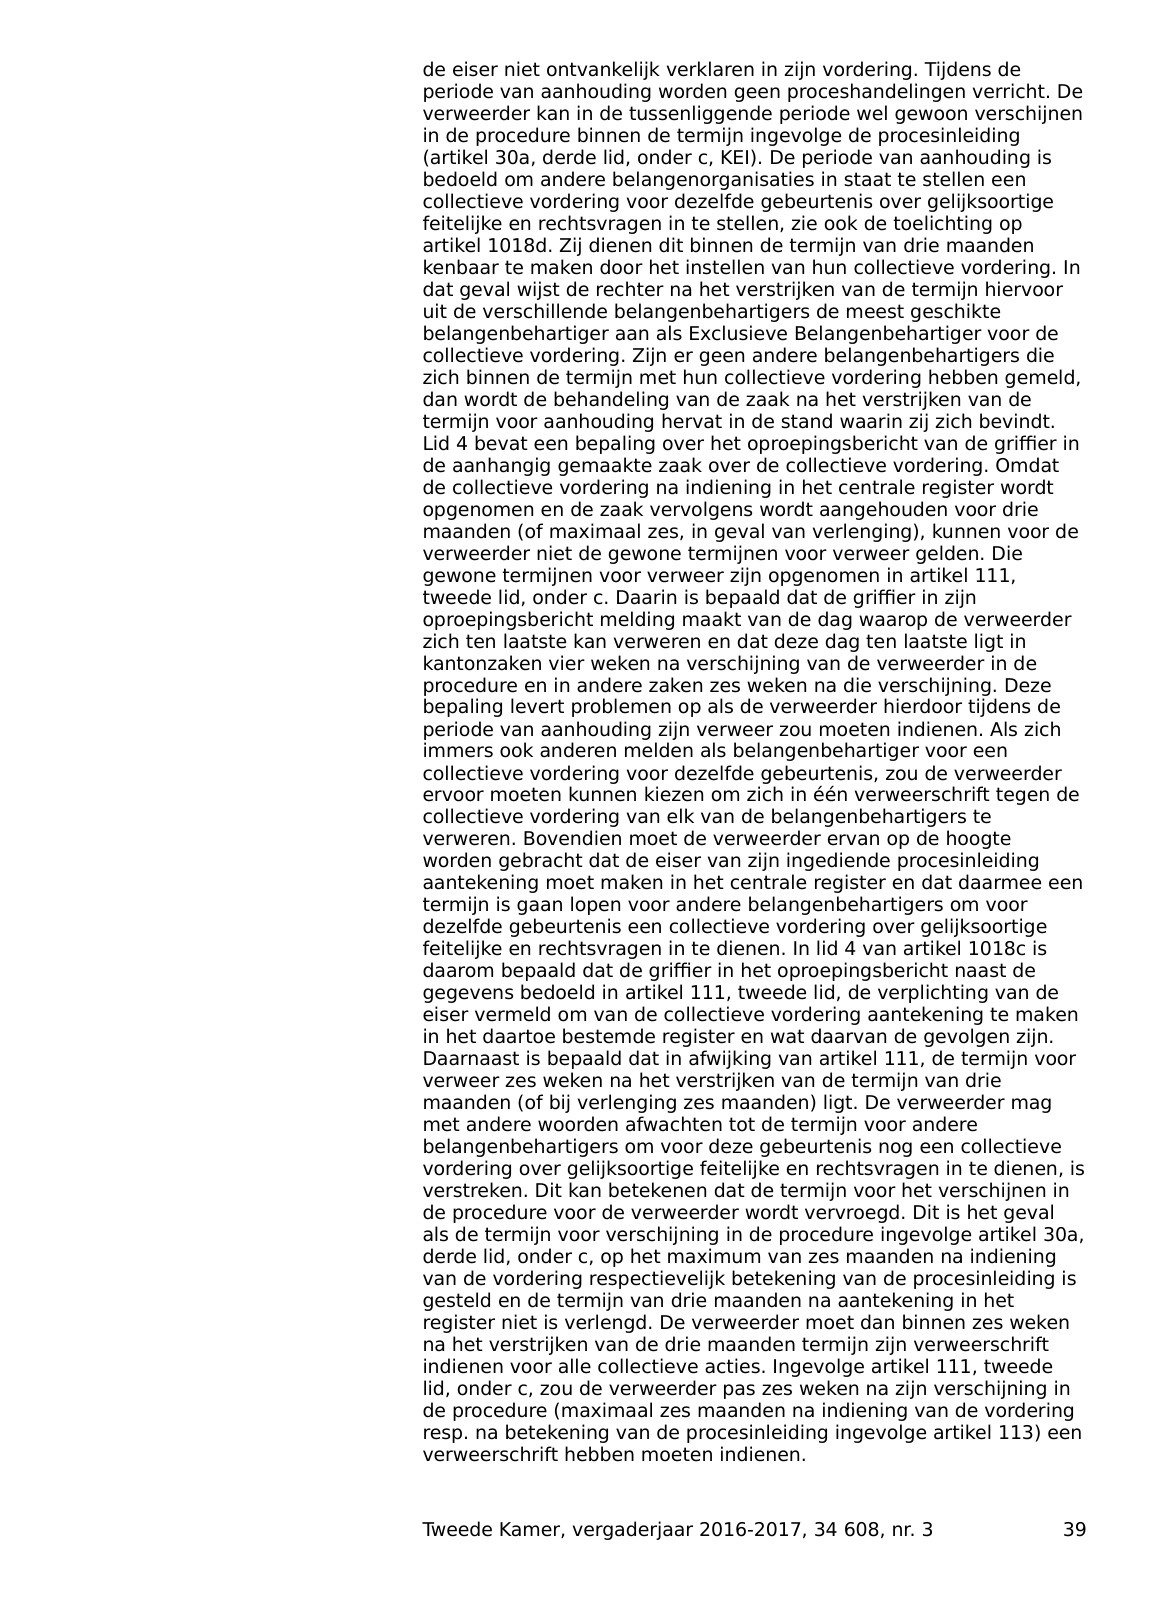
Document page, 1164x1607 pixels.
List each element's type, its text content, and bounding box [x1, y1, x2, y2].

text de eiser niet ontvankelijk verklaren in zijn vordering. Tijdens de periode van aanhouding worden geen proceshandelingen verricht. De verweerder kan in de tussenliggende periode wel gewoon verschijnen in de procedure binnen de termijn ingevolge de procesinleiding (artikel 30a, derde lid, onder c, KEI). De periode van aanhouding is bedoeld om andere belangenorganisaties in staat te stellen een collectieve vordering voor dezelfde gebeurtenis over gelijksoortige feitelijke en rechtsvragen in te stellen, zie ook de toelichting op artikel 1018d. Zij dienen dit binnen de termijn van drie maanden kenbaar te maken door het instellen van hun collectieve vordering. In dat geval wijst de rechter na het verstrijken van de termijn hiervoor uit de verschillende belangenbehartigers de meest geschikte belangenbehartiger aan als Exclusieve Belangenbehartiger voor de collectieve vordering. Zijn er geen andere belangenbehartigers die zich binnen de termijn met hun collectieve vordering hebben gemeld, dan wordt de behandeling van de zaak na het verstrijken van de termijn voor aanhouding hervat in de stand waarin zij zich bevindt. [422, 59, 1087, 433]
text Lid 4 bevat een bepaling over het oproepingsbericht van de griffier in de aanhangig gemaakte zaak over de collectieve vordering. Omdat de collectieve vordering na indiening in het centrale register wordt opgenomen en de zaak vervolgens wordt aangehouden voor drie maanden (of maximaal zes, in geval van verlenging), kunnen voor de verweerder niet de gewone termijnen voor verweer gelden. Die gewone termijnen voor verweer zijn opgenomen in artikel 111, tweede lid, onder c. Daarin is bepaald dat de griffier in zijn oproepingsbericht melding maakt van de dag waarop de verweerder zich ten laatste kan verweren en dat deze dag ten laatste ligt in kantonzaken vier weken na verschijning van de verweerder in de procedure en in andere zaken zes weken na die verschijning. Deze bepaling levert problemen op als de verweerder hierdoor tijdens de periode van aanhouding zijn verweer zou moeten indienen. Als zich immers ook anderen melden als belangenbehartiger voor een collectieve vordering voor dezelfde gebeurtenis, zou de verweerder ervoor moeten kunnen kiezen om zich in één verweerschrift tegen de collectieve vordering van elk van de belangenbehartigers te verweren. Bovendien moet de verweerder ervan op de hoogte worden gebracht dat de eiser van zijn ingediende procesinleiding aantekening moet maken in het centrale register en dat daarmee een termijn is gaan lopen voor andere belangenbehartigers om voor dezelfde gebeurtenis een collectieve vordering over gelijksoortige feitelijke en rechtsvragen in te dienen. In lid 4 van artikel 1018c is daarom bepaald dat de griffier in het oproepingsbericht naast de gegevens bedoeld in artikel 111, tweede lid, de verplichting van de eiser vermeld om van de collectieve vordering aantekening te maken in het daartoe bestemde register en wat daarvan de gevolgen zijn. Daarnaast is bepaald dat in afwijking van artikel 111, de termijn voor verweer zes weken na het verstrijken van de termijn van drie maanden (of bij verlenging zes maanden) ligt. De verweerder mag met andere woorden afwachten tot de termijn voor andere belangenbehartigers om voor deze gebeurtenis nog een collectieve vordering over gelijksoortige feitelijke en rechtsvragen in te dienen, is verstreken. Dit kan betekenen dat de termijn voor het verschijnen in de procedure voor de verweerder wordt vervroegd. Dit is het geval als de termijn voor verschijning in de procedure ingevolge artikel 30a, derde lid, onder c, op het maximum van zes maanden na indiening van de vordering respectievelijk betekening van de procesinleiding is gesteld en de termijn van drie maanden na aantekening in het register niet is verlengd. De verweerder moet dan binnen zes weken na het verstrijken van de drie maanden termijn zijn verweerschrift indienen voor alle collectieve acties. Ingevolge artikel 111, tweede lid, onder c, zou de verweerder pas zes weken na zijn verschijning in de procedure (maximaal zes maanden na indiening van de vordering resp. na betekening van de procesinleiding ingevolge artikel 113) een verweerschrift hebben moeten indienen. [422, 433, 1087, 1466]
